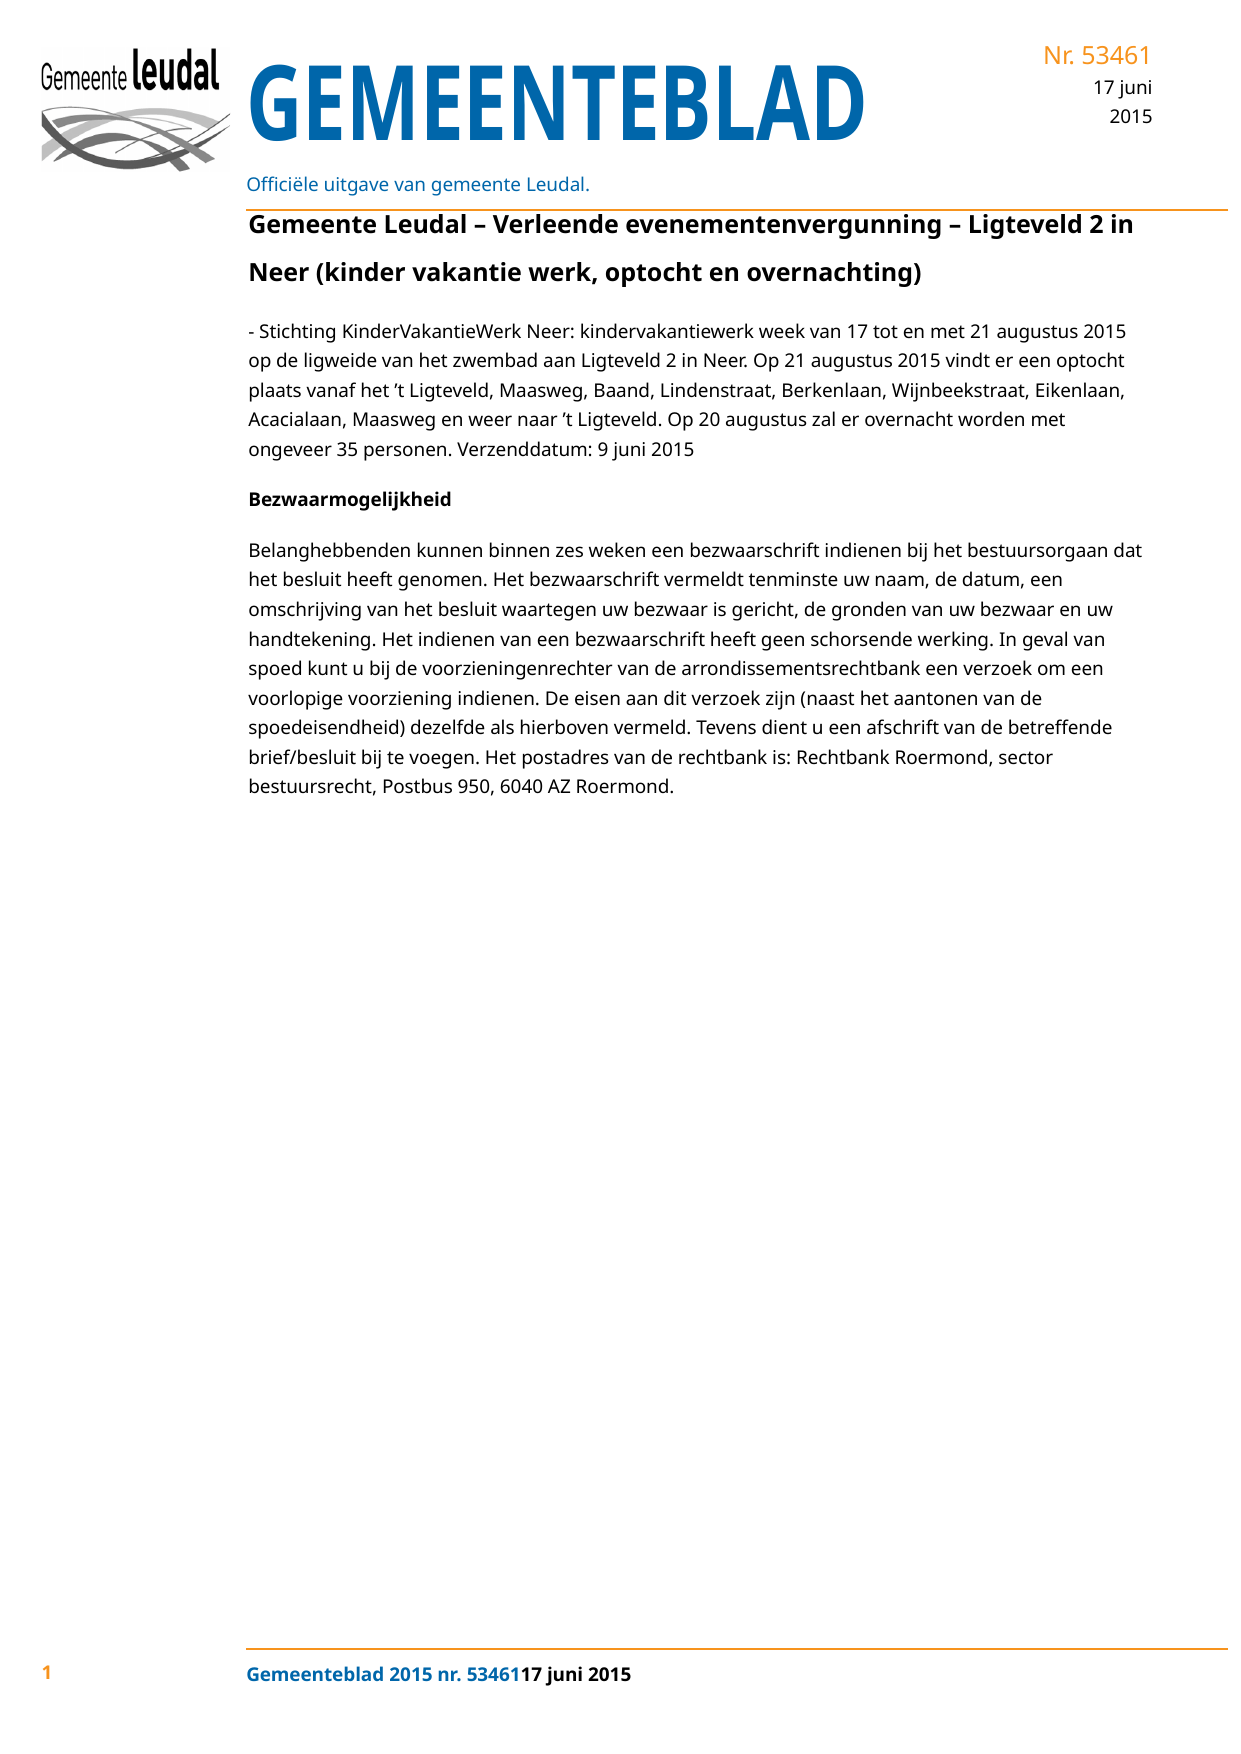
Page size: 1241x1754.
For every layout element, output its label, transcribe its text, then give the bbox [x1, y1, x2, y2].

text Belanghebbenden kunnen binnen zes weken een bezwaarschrift indienen bij het bestuursorgaan dat het besluit heeft genomen. Het bezwaarschrift vermeldt tenminste uw naam, de datum, een omschrijving van het besluit waartegen uw bezwaar is gericht, de gronden van uw bezwaar en uw handtekening. Het indienen van een bezwaarschrift heeft geen schorsende werking. In geval van spoed kunt u bij de voorzieningenrechter van de arrondissementsrechtbank een verzoek om een voorlopige voorziening indienen. De eisen aan dit verzoek zijn (naast het aantonen van de spoedeisendheid) dezelfde als hierboven vermeld. Tevens dient u een afschrift van de betreffende brief/besluit bij te voegen. Het postadres van de rechtbank is: Rechtbank Roermond, sector bestuursrecht, Postbus 950, 6040 AZ Roermond. [248, 537, 1152, 799]
picture [41, 47, 231, 172]
text Bezwaarmogelijkheid [248, 487, 1152, 512]
text Gemeente Leudal – Verleende evenementenvergunning – Ligteveld 2 in Neer (kinder vakantie werk, optocht en overnachting) [248, 211, 1152, 288]
text - Stichting KinderVakantieWerk Neer: kindervakantiewerk week van 17 tot en met 21 augustus 2015 op de ligweide van het zwembad aan Ligteveld 2 in Neer. Op 21 augustus 2015 vindt er een optocht plaats vanaf het ’t Ligteveld, Maasweg, Baand, Lindenstraat, Berkenlaan, Wijnbeekstraat, Eikenlaan, Acacialaan, Maasweg en weer naar ’t Ligteveld. Op 20 augustus zal er overnacht worden met ongeveer 35 personen. Verzenddatum: 9 juni 2015 [248, 318, 1152, 462]
